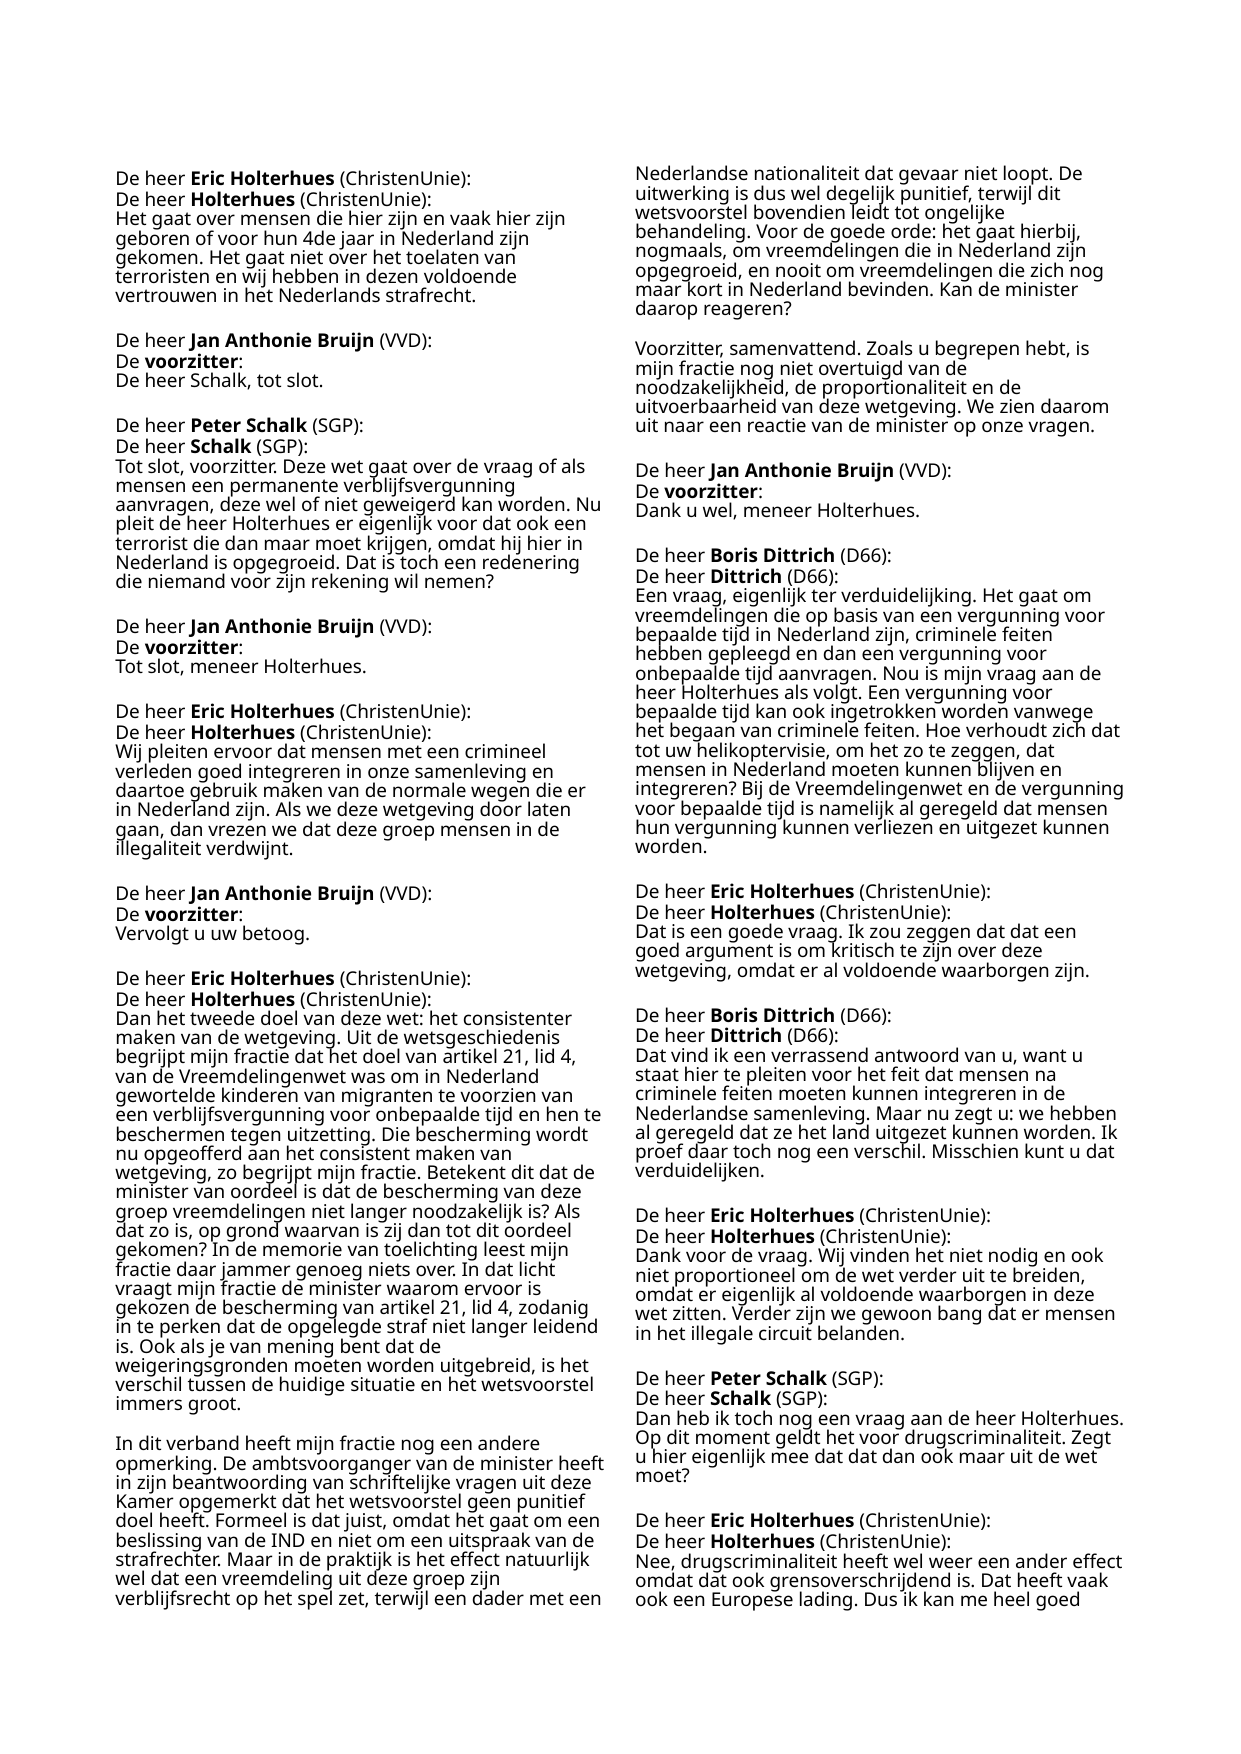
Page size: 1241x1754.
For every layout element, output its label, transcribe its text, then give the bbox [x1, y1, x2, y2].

text Vervolgt u uw betoog. [115, 925, 605, 944]
text Dat vind ik een verrassend antwoord van u, want u staat hier te pleiten voor het feit dat mensen na criminele feiten moeten kunnen integreren in de Nederlandse samenleving. Maar nu zegt u: we hebben al geregeld dat ze het land uitgezet kunnen worden. Ik proef daar toch nog een verschil. Misschien kunt u dat verduidelijken. [635, 1047, 1125, 1182]
text Tot slot, voorzitter. Deze wet gaat over de vraag of als mensen een permanente verblijfsvergunning aanvragen, deze wel of niet geweigerd kan worden. Nu pleit de heer Holterhues er eigenlijk voor dat ook een terrorist die dan maar moet krijgen, omdat hij hier in Nederland is opgegroeid. Dat is toch een redenering die niemand voor zijn rekening wil nemen? [115, 458, 605, 592]
text De heer Schalk, tot slot. [115, 372, 605, 392]
text Dat is een goede vraag. Ik zou zeggen dat dat een goed argument is om kritisch te zijn over deze wetgeving, omdat er al voldoende waarborgen zijn. [635, 923, 1125, 981]
text De voorzitter: [115, 353, 605, 372]
text Dank u wel, meneer Holterhues. [635, 502, 1125, 522]
text De heer Jan Anthonie Bruijn (VVD): [115, 327, 605, 353]
text Dan heb ik toch nog een vraag aan de heer Holterhues. Op dit moment geldt het voor drugscriminaliteit. Zegt u hier eigenlijk mee dat dat dan ook maar uit de wet moet? [635, 1410, 1125, 1487]
text De heer Eric Holterhues (ChristenUnie): [635, 878, 1125, 904]
text De heer Peter Schalk (SGP): [115, 413, 605, 438]
text De heer Eric Holterhues (ChristenUnie): [635, 1508, 1125, 1533]
text Dank voor de vraag. Wij vinden het niet nodig en ook niet proportioneel om de wet verder uit te breiden, omdat er eigenlijk al voldoende waarborgen in deze wet zitten. Verder zijn we gewoon bang dat er mensen in het illegale circuit belanden. [635, 1247, 1125, 1344]
text De heer Holterhues (ChristenUnie): [635, 1228, 1125, 1247]
text In dit verband heeft mijn fractie nog een andere opmerking. De ambtsvoorganger van de minister heeft in zijn beantwoording van schriftelijke vragen uit deze Kamer opgemerkt dat het wetsvoorstel geen punitief doel heeft. Formeel is dat juist, omdat het gaat om een beslissing van de IND en niet om een uitspraak van de strafrechter. Maar in de praktijk is het effect natuurlijk wel dat een vreemdeling uit deze groep zijn verblijfsrecht op het spel zet, terwijl een dader met een [115, 1435, 605, 1609]
text De heer Boris Dittrich (D66): [635, 1002, 1125, 1027]
text Voorzitter, samenvattend. Zoals u begrepen hebt, is mijn fractie nog niet overtuigd van de noodzakelijkheid, de proportionaliteit en de uitvoerbaarheid van deze wetgeving. We zien daarom uit naar een reactie van de minister op onze vragen. [635, 340, 1125, 437]
text De heer Holterhues (ChristenUnie): [115, 724, 605, 743]
text De heer Dittrich (D66): [635, 568, 1125, 587]
text De heer Eric Holterhues (ChristenUnie): [115, 165, 605, 191]
text De heer Holterhues (ChristenUnie): [635, 904, 1125, 923]
text De heer Schalk (SGP): [635, 1390, 1125, 1410]
text Nederlandse nationaliteit dat gevaar niet loopt. De uitwerking is dus wel degelijk punitief, terwijl dit wetsvoorstel bovendien leidt tot ongelijke behandeling. Voor de goede orde: het gaat hierbij, nogmaals, om vreemdelingen die in Nederland zijn opgegroeid, en nooit om vreemdelingen die zich nog maar kort in Nederland bevinden. Kan de minister daarop reageren? [635, 165, 1125, 319]
text De heer Holterhues (ChristenUnie): [115, 191, 605, 210]
text De heer Eric Holterhues (ChristenUnie): [635, 1202, 1125, 1228]
text De heer Eric Holterhues (ChristenUnie): [115, 698, 605, 724]
text Wij pleiten ervoor dat mensen met een crimineel verleden goed integreren in onze samenleving en daartoe gebruik maken van de normale wegen die er in Nederland zijn. Als we deze wetgeving door laten gaan, dan vrezen we dat deze groep mensen in de illegaliteit verdwijnt. [115, 743, 605, 859]
text De voorzitter: [115, 906, 605, 925]
text Nee, drugscriminaliteit heeft wel weer een ander effect omdat dat ook grensoverschrijdend is. Dat heeft vaak ook een Europese lading. Dus ik kan me heel goed [635, 1553, 1125, 1610]
text De heer Eric Holterhues (ChristenUnie): [115, 965, 605, 991]
text De voorzitter: [115, 639, 605, 658]
text Het gaat over mensen die hier zijn en vaak hier zijn geboren of voor hun 4de jaar in Nederland zijn gekomen. Het gaat niet over het toelaten van terroristen en wij hebben in dezen voldoende vertrouwen in het Nederlands strafrecht. [115, 210, 605, 307]
text Een vraag, eigenlijk ter verduidelijking. Het gaat om vreemdelingen die op basis van een vergunning voor bepaalde tijd in Nederland zijn, criminele feiten hebben gepleegd en dan een vergunning voor onbepaalde tijd aanvragen. Nou is mijn vraag aan de heer Holterhues als volgt. Een vergunning voor bepaalde tijd kan ook ingetrokken worden vanwege het begaan van criminele feiten. Hoe verhoudt zich dat tot uw helikoptervisie, om het zo te zeggen, dat mensen in Nederland moeten kunnen blijven en integreren? Bij de Vreemdelingenwet en de vergunning voor bepaalde tijd is namelijk al geregeld dat mensen hun vergunning kunnen verliezen en uitgezet kunnen worden. [635, 587, 1125, 857]
text Dan het tweede doel van deze wet: het consistenter maken van de wetgeving. Uit de wetsgeschiedenis begrijpt mijn fractie dat het doel van artikel 21, lid 4, van de Vreemdelingenwet was om in Nederland gewortelde kinderen van migranten te voorzien van een verblijfsvergunning voor onbepaalde tijd en hen te beschermen tegen uitzetting. Die bescherming wordt nu opgeofferd aan het consistent maken van wetgeving, zo begrijpt mijn fractie. Betekent dit dat de minister van oordeel is dat de bescherming van deze groep vreemdelingen niet langer noodzakelijk is? Als dat zo is, op grond waarvan is zij dan tot dit oordeel gekomen? In de memorie van toelichting leest mijn fractie daar jammer genoeg niets over. In dat licht vraagt mijn fractie de minister waarom ervoor is gekozen de bescherming van artikel 21, lid 4, zodanig in te perken dat de opgelegde straf niet langer leidend is. Ook als je van mening bent dat de weigeringsgronden moeten worden uitgebreid, is het verschil tussen de huidige situatie en het wetsvoorstel immers groot. [115, 1010, 605, 1415]
text De heer Boris Dittrich (D66): [635, 542, 1125, 568]
text De heer Schalk (SGP): [115, 438, 605, 458]
text De heer Jan Anthonie Bruijn (VVD): [115, 880, 605, 906]
text De heer Peter Schalk (SGP): [635, 1365, 1125, 1390]
text De voorzitter: [635, 483, 1125, 502]
text De heer Holterhues (ChristenUnie): [635, 1533, 1125, 1553]
text Tot slot, meneer Holterhues. [115, 658, 605, 678]
text De heer Holterhues (ChristenUnie): [115, 991, 605, 1010]
text De heer Dittrich (D66): [635, 1027, 1125, 1047]
text De heer Jan Anthonie Bruijn (VVD): [635, 457, 1125, 483]
text De heer Jan Anthonie Bruijn (VVD): [115, 613, 605, 639]
